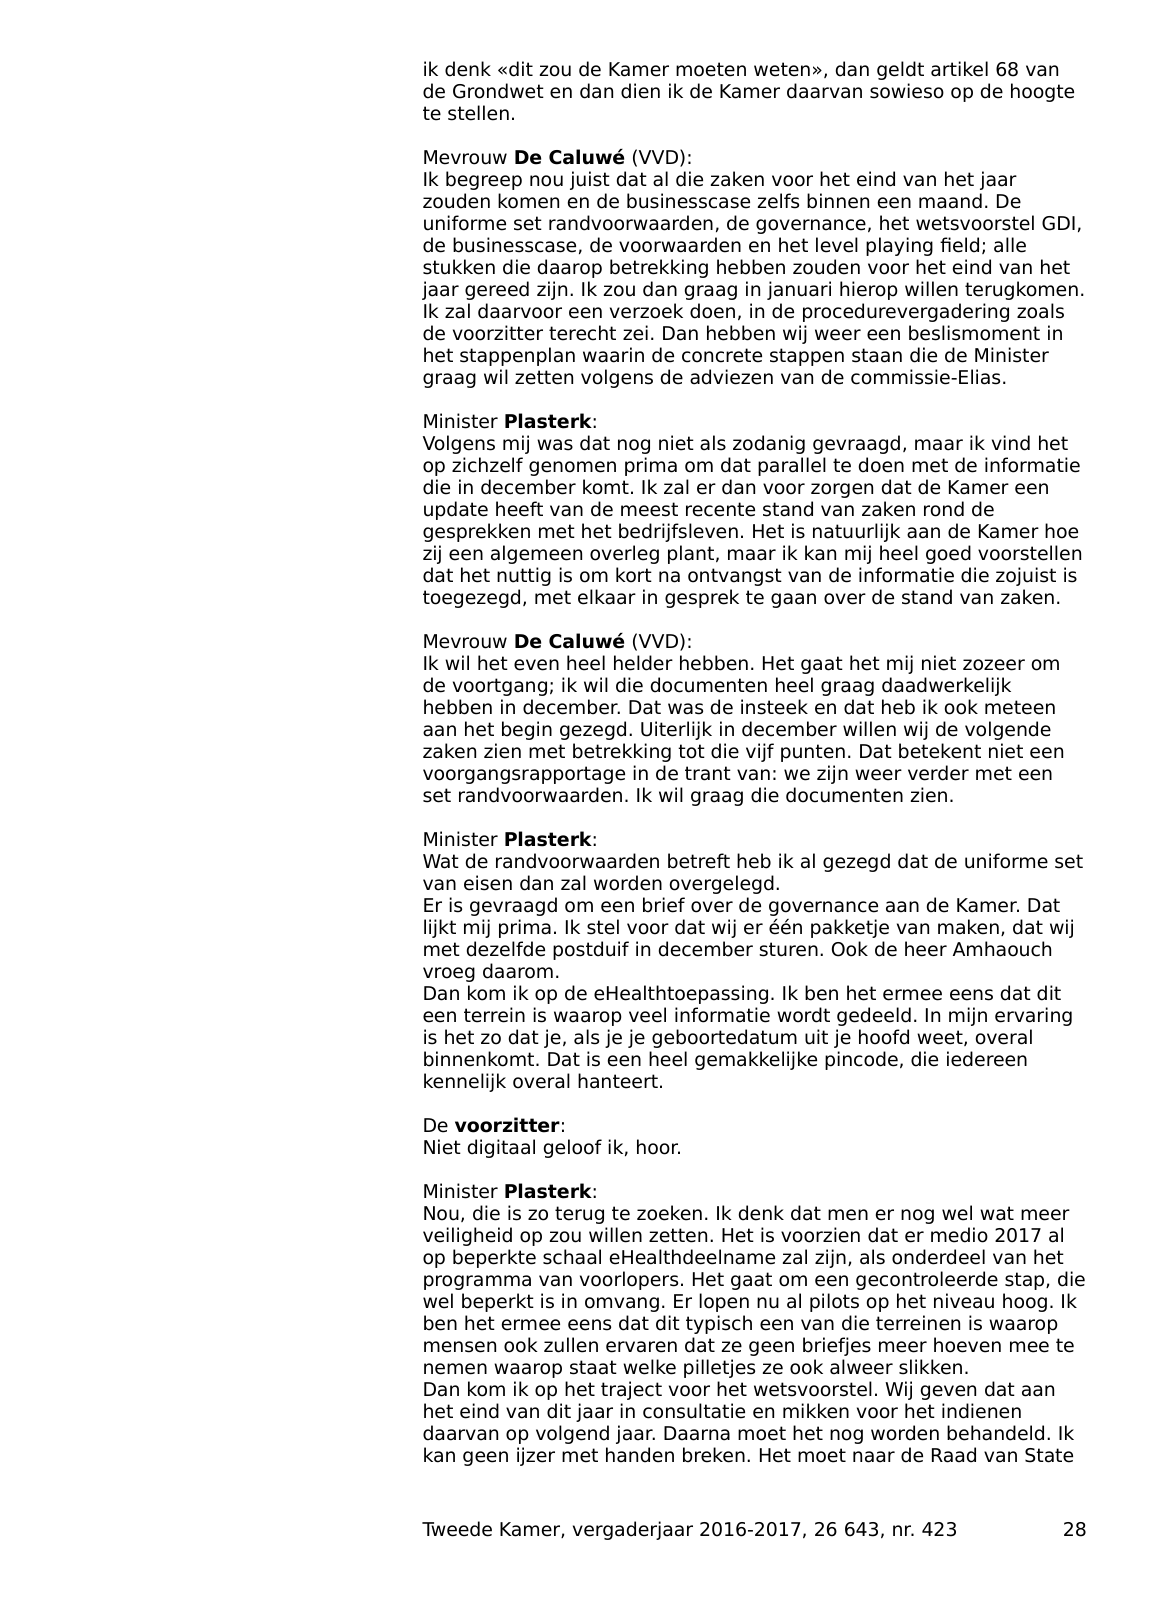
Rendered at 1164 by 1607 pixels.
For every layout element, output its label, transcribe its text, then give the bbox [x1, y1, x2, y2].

text Niet digitaal geloof ik, hoor. [422, 1137, 1087, 1159]
text Dan kom ik op de eHealthtoepassing. Ik ben het ermee eens dat dit een terrein is waarop veel informatie wordt gedeeld. In mijn ervaring is het zo dat je, als je je geboortedatum uit je hoofd weet, overal binnenkomt. Dat is een heel gemakkelijke pincode, die iedereen kennelijk overal hanteert. [422, 983, 1087, 1093]
text Ik wil het even heel helder hebben. Het gaat het mij niet zozeer om de voortgang; ik wil die documenten heel graag daadwerkelijk hebben in december. Dat was de insteek en dat heb ik ook meteen aan het begin gezegd. Uiterlijk in december willen wij de volgende zaken zien met betrekking tot die vijf punten. Dat betekent niet een voorgangsrapportage in de trant van: we zijn weer verder met een set randvoorwaarden. Ik wil graag die documenten zien. [422, 653, 1087, 807]
text Dan kom ik op het traject voor het wetsvoorstel. Wij geven dat aan het eind van dit jaar in consultatie en mikken voor het indienen daarvan op volgend jaar. Daarna moet het nog worden behandeld. Ik kan geen ijzer met handen breken. Het moet naar de Raad van State [422, 1379, 1087, 1467]
text Mevrouw De Caluwé (VVD): [422, 631, 1087, 653]
text Wat de randvoorwaarden betreft heb ik al gezegd dat de uniforme set van eisen dan zal worden overgelegd. [422, 851, 1087, 895]
text Nou, die is zo terug te zoeken. Ik denk dat men er nog wel wat meer veiligheid op zou willen zetten. Het is voorzien dat er medio 2017 al op beperkte schaal eHealthdeelname zal zijn, als onderdeel van het programma van voorlopers. Het gaat om een gecontroleerde stap, die wel beperkt is in omvang. Er lopen nu al pilots op het niveau hoog. Ik ben het ermee eens dat dit typisch een van die terreinen is waarop mensen ook zullen ervaren dat ze geen briefjes meer hoeven mee te nemen waarop staat welke pilletjes ze ook alweer slikken. [422, 1203, 1087, 1379]
text Minister Plasterk: [422, 1181, 1087, 1203]
text Minister Plasterk: [422, 411, 1087, 433]
text Minister Plasterk: [422, 829, 1087, 851]
text Volgens mij was dat nog niet als zodanig gevraagd, maar ik vind het op zichzelf genomen prima om dat parallel te doen met de informatie die in december komt. Ik zal er dan voor zorgen dat de Kamer een update heeft van de meest recente stand van zaken rond de gesprekken met het bedrijfsleven. Het is natuurlijk aan de Kamer hoe zij een algemeen overleg plant, maar ik kan mij heel goed voorstellen dat het nuttig is om kort na ontvangst van de informatie die zojuist is toegezegd, met elkaar in gesprek te gaan over de stand van zaken. [422, 433, 1087, 609]
text Er is gevraagd om een brief over de governance aan de Kamer. Dat lijkt mij prima. Ik stel voor dat wij er één pakketje van maken, dat wij met dezelfde postduif in december sturen. Ook de heer Amhaouch vroeg daarom. [422, 895, 1087, 983]
text Mevrouw De Caluwé (VVD): [422, 147, 1087, 169]
text De voorzitter: [422, 1115, 1087, 1137]
text ik denk «dit zou de Kamer moeten weten», dan geldt artikel 68 van de Grondwet en dan dien ik de Kamer daarvan sowieso op de hoogte te stellen. [422, 59, 1087, 125]
text Ik begreep nou juist dat al die zaken voor het eind van het jaar zouden komen en de businesscase zelfs binnen een maand. De uniforme set randvoorwaarden, de governance, het wetsvoorstel GDI, de businesscase, de voorwaarden en het level playing field; alle stukken die daarop betrekking hebben zouden voor het eind van het jaar gereed zijn. Ik zou dan graag in januari hierop willen terugkomen. Ik zal daarvoor een verzoek doen, in de procedurevergadering zoals de voorzitter terecht zei. Dan hebben wij weer een beslismoment in het stappenplan waarin de concrete stappen staan die de Minister graag wil zetten volgens de adviezen van de commissie-Elias. [422, 169, 1087, 389]
